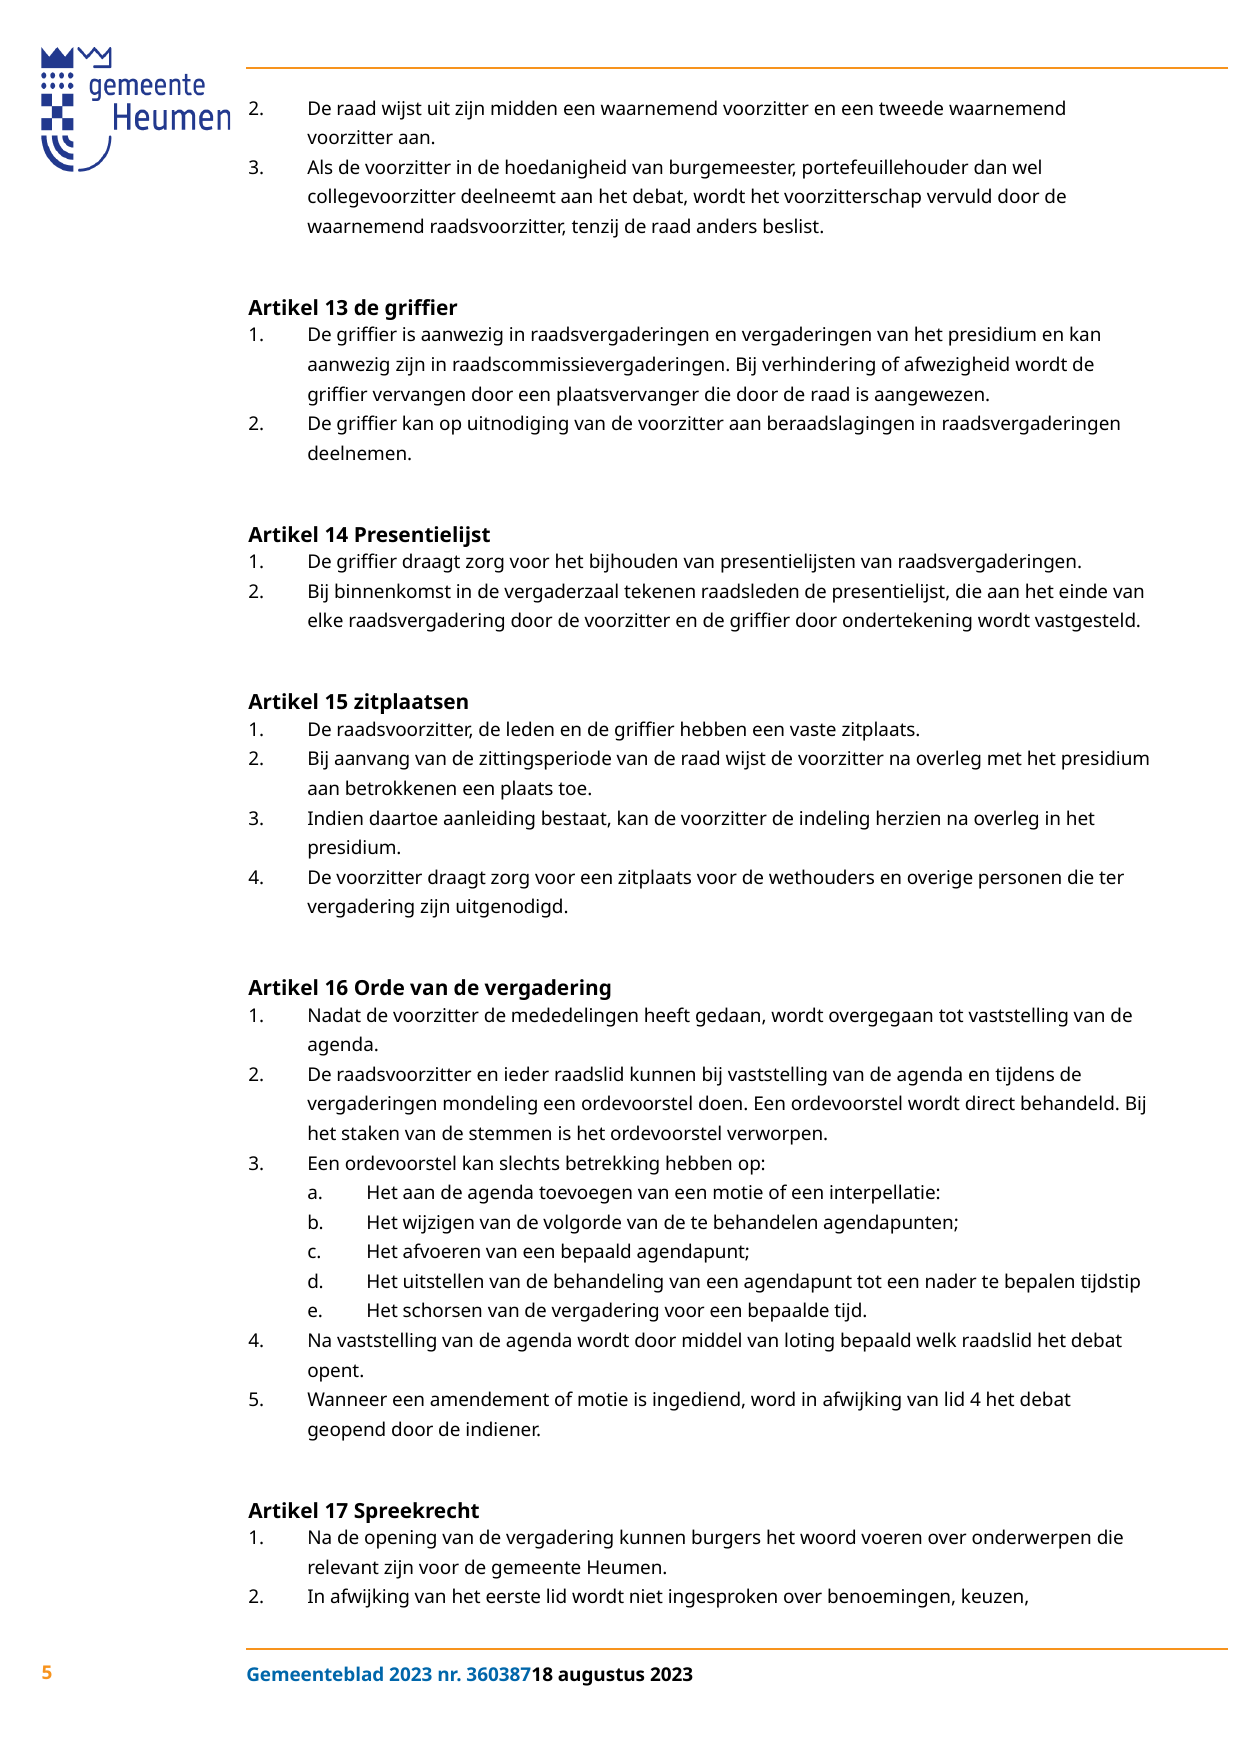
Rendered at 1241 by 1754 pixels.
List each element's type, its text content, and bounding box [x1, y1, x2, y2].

list Na vaststelling van de agenda wordt door middel van loting bepaald welk raadslid het debat opent. [248, 1327, 1152, 1383]
list Wanneer een amendement of motie is ingediend, word in afwijking van lid 4 het debat geopend door de indiener. [248, 1386, 1152, 1442]
list De raad wijst uit zijn midden een waarnemend voorzitter en een tweede waarnemend voorzitter aan. [248, 95, 1152, 150]
text Artikel 17 Spreekrecht [248, 1496, 1152, 1524]
list Als de voorzitter in de hoedanigheid van burgemeester, portefeuillehouder dan wel collegevoorzitter deelneemt aan het debat, wordt het voorzitterschap vervuld door de waarnemend raadsvoorzitter, tenzij de raad anders beslist. [248, 154, 1152, 239]
list Het wijzigen van de volgorde van de te behandelen agendapunten; [307, 1209, 1152, 1235]
list De griffier is aanwezig in raadsvergaderingen en vergaderingen van het presidium en kan aanwezig zijn in raadscommissievergaderingen. Bij verhindering of afwezigheid wordt de griffier vervangen door een plaatsvervanger die door de raad is aangewezen. [248, 322, 1152, 406]
list De raadsvoorzitter, de leden en de griffier hebben een vaste zitplaats. [248, 716, 1152, 742]
picture [41, 47, 231, 172]
list Het schorsen van de vergadering voor een bepaalde tijd. [307, 1298, 1152, 1323]
list Het afvoeren van een bepaald agendapunt; [307, 1238, 1152, 1264]
text Artikel 16 Orde van de vergadering [248, 973, 1152, 1002]
list Nadat de voorzitter de mededelingen heeft gedaan, wordt overgegaan tot vaststelling van de agenda. [248, 1002, 1152, 1057]
list Het uitstellen van de behandeling van een agendapunt tot een nader te bepalen tijdstip [307, 1268, 1152, 1294]
list Het aan de agenda toevoegen van een motie of een interpellatie: [307, 1179, 1152, 1205]
list De griffier kan op uitnodiging van de voorzitter aan beraadslagingen in raadsvergaderingen deelnemen. [248, 410, 1152, 466]
list Indien daartoe aanleiding bestaat, kan de voorzitter de indeling herzien na overleg in het presidium. [248, 805, 1152, 860]
list Bij aanvang van de zittingsperiode van de raad wijst de voorzitter na overleg met het presidium aan betrokkenen een plaats toe. [248, 746, 1152, 801]
list De raadsvoorzitter en ieder raadslid kunnen bij vaststelling van de agenda en tijdens de vergaderingen mondeling een ordevoorstel doen. Een ordevoorstel wordt direct behandeld. Bij het staken van de stemmen is het ordevoorstel verworpen. [248, 1061, 1152, 1146]
text Artikel 13 de griffier [248, 293, 1152, 322]
list Na de opening van de vergadering kunnen burgers het woord voeren over onderwerpen die relevant zijn voor de gemeente Heumen. [248, 1524, 1152, 1580]
list Een ordevoorstel kan slechts betrekking hebben op: [248, 1150, 1152, 1176]
list De griffier draagt zorg voor het bijhouden van presentielijsten van raadsvergaderingen. [248, 548, 1152, 574]
text Artikel 14 Presentielijst [248, 520, 1152, 548]
list Bij binnenkomst in de vergaderzaal tekenen raadsleden de presentielijst, die aan het einde van elke raadsvergadering door de voorzitter en de griffier door ondertekening wordt vastgesteld. [248, 578, 1152, 633]
text Artikel 15 zitplaatsen [248, 687, 1152, 716]
list In afwijking van het eerste lid wordt niet ingesproken over benoemingen, keuzen, [248, 1584, 1152, 1609]
list De voorzitter draagt zorg voor een zitplaats voor de wethouders en overige personen die ter vergadering zijn uitgenodigd. [248, 864, 1152, 919]
